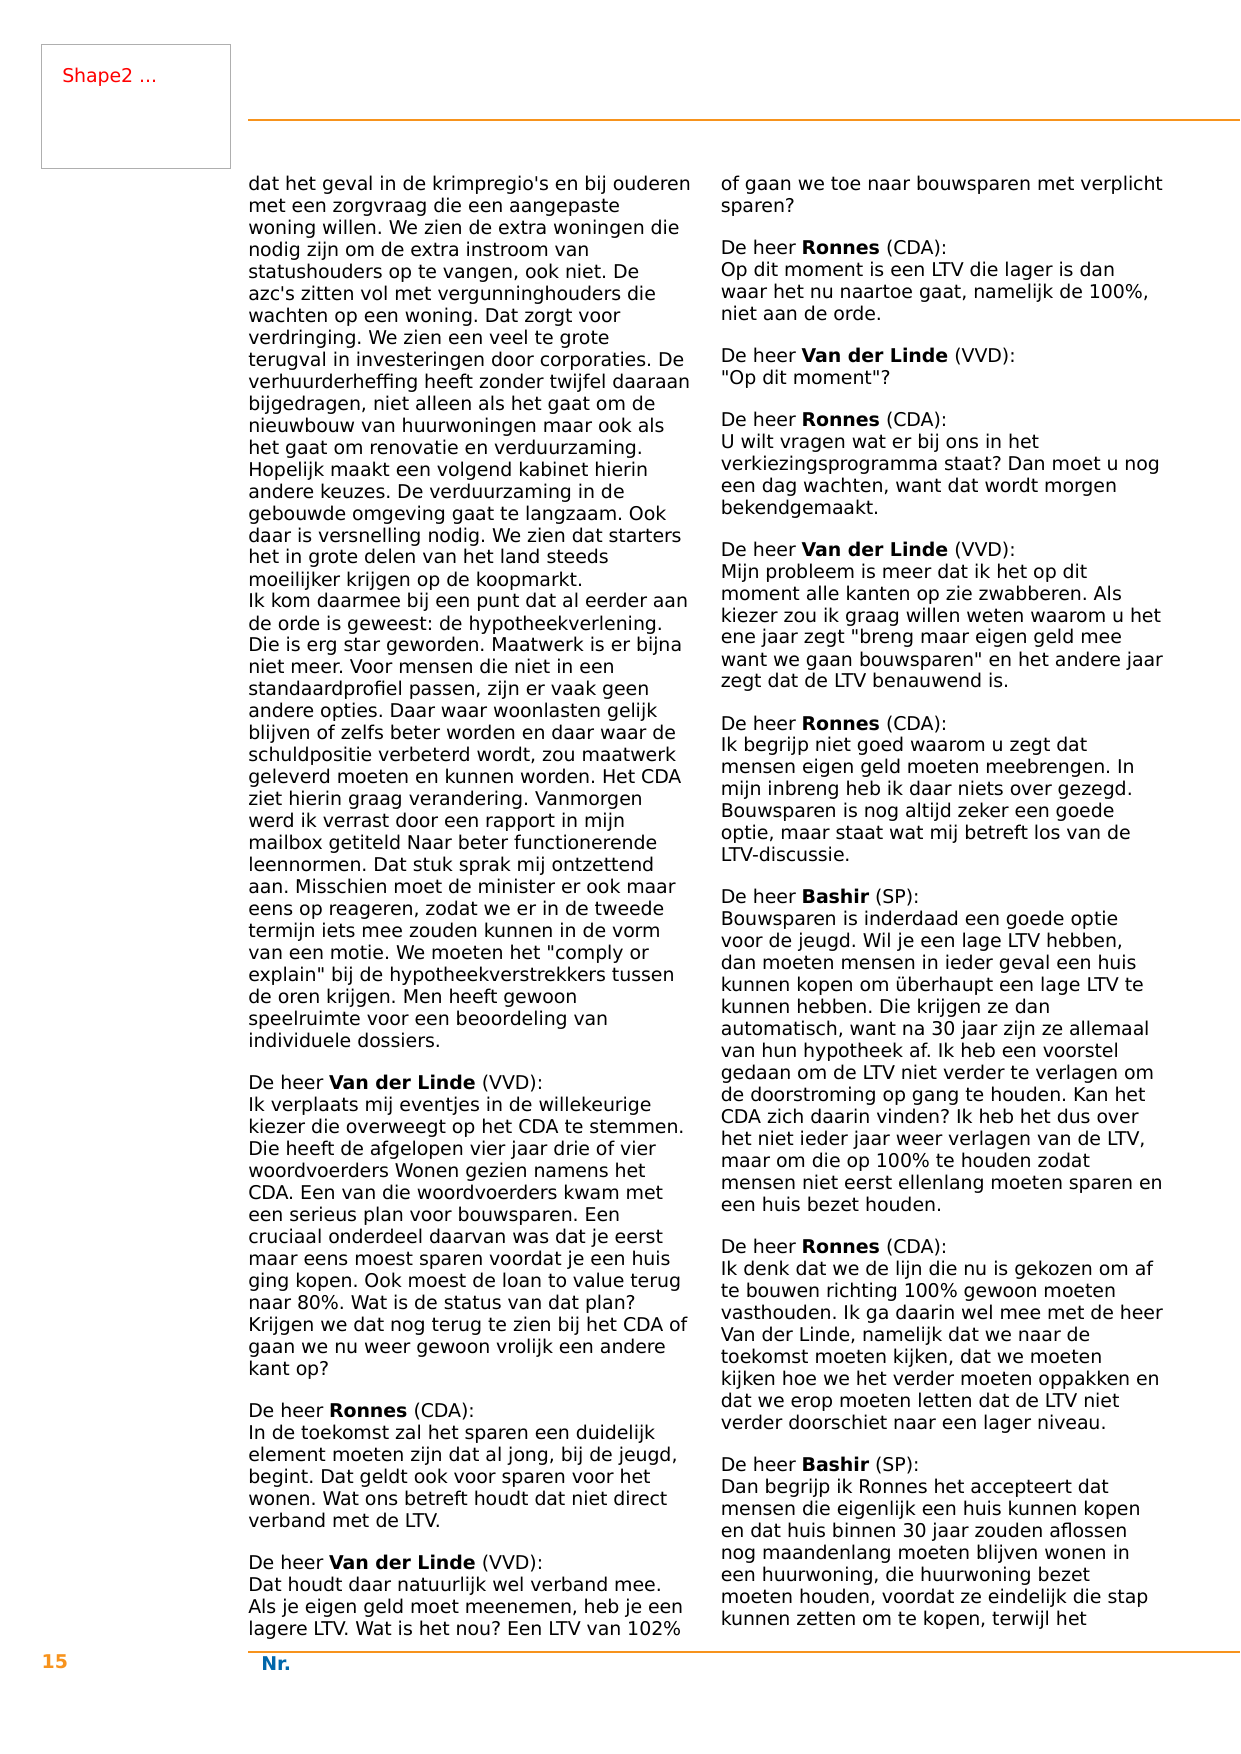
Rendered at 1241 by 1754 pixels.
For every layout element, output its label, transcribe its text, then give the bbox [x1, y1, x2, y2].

text In de toekomst zal het sparen een duidelijk element moeten zijn dat al jong, bij de jeugd, begint. Dat geldt ook voor sparen voor het wonen. Wat ons betreft houdt dat niet direct verband met de LTV. [248, 1422, 691, 1532]
text De heer Ronnes (CDA): [721, 1236, 1163, 1258]
text Dan begrijp ik Ronnes het accepteert dat mensen die eigenlijk een huis kunnen kopen en dat huis binnen 30 jaar zouden aflossen nog maandenlang moeten blijven wonen in een huurwoning, die huurwoning bezet moeten houden, voordat ze eindelijk die stap kunnen zetten om te kopen, terwijl het [721, 1476, 1163, 1629]
text De heer Ronnes (CDA): [721, 712, 1163, 734]
text De heer Ronnes (CDA): [721, 237, 1163, 259]
text De heer Bashir (SP): [721, 1454, 1163, 1476]
text Ik begrijp niet goed waarom u zegt dat mensen eigen geld moeten meebrengen. In mijn inbreng heb ik daar niets over gezegd. Bouwsparen is nog altijd zeker een goede optie, maar staat wat mij betreft los van de LTV-discussie. [721, 734, 1163, 866]
text Bouwsparen is inderdaad een goede optie voor de jeugd. Wil je een lage LTV hebben, dan moeten mensen in ieder geval een huis kunnen kopen om überhaupt een lage LTV te kunnen hebben. Die krijgen ze dan automatisch, want na 30 jaar zijn ze allemaal van hun hypotheek af. Ik heb een voorstel gedaan om de LTV niet verder te verlagen om de doorstroming op gang te houden. Kan het CDA zich daarin vinden? Ik heb het dus over het niet ieder jaar weer verlagen van de LTV, maar om die op 100% te houden zodat mensen niet eerst ellenlang moeten sparen en een huis bezet houden. [721, 908, 1163, 1216]
text De heer Van der Linde (VVD): [248, 1552, 691, 1573]
text De heer Van der Linde (VVD): [721, 538, 1163, 561]
text Mijn probleem is meer dat ik het op dit moment alle kanten op zie zwabberen. Als kiezer zou ik graag willen weten waarom u het ene jaar zegt "breng maar eigen geld mee want we gaan bouwsparen" en het andere jaar zegt dat de LTV benauwend is. [721, 561, 1163, 692]
text of gaan we toe naar bouwsparen met verplicht sparen? [721, 173, 1163, 217]
text De heer Van der Linde (VVD): [248, 1072, 691, 1094]
text Dat houdt daar natuurlijk wel verband mee. Als je eigen geld moet meenemen, heb je een lagere LTV. Wat is het nou? Een LTV van 102% [248, 1573, 691, 1639]
text De heer Van der Linde (VVD): [721, 345, 1163, 367]
text U wilt vragen wat er bij ons in het verkiezingsprogramma staat? Dan moet u nog een dag wachten, want dat wordt morgen bekendgemaakt. [721, 431, 1163, 518]
text Ik verplaats mij eventjes in de willekeurige kiezer die overweegt op het CDA te stemmen. Die heeft de afgelopen vier jaar drie of vier woordvoerders Wonen gezien namens het CDA. Een van die woordvoerders kwam met een serieus plan voor bouwsparen. Een cruciaal onderdeel daarvan was dat je eerst maar eens moest sparen voordat je een huis ging kopen. Ook moest de loan to value terug naar 80%. Wat is de status van dat plan? Krijgen we dat nog terug te zien bij het CDA of gaan we nu weer gewoon vrolijk een andere kant op? [248, 1094, 691, 1380]
text De heer Ronnes (CDA): [721, 409, 1163, 431]
text De heer Bashir (SP): [721, 886, 1163, 908]
text Ik kom daarmee bij een punt dat al eerder aan de orde is geweest: de hypotheekverlening. Die is erg star geworden. Maatwerk is er bijna niet meer. Voor mensen die niet in een standaardprofiel passen, zijn er vaak geen andere opties. Daar waar woonlasten gelijk blijven of zelfs beter worden en daar waar de schuldpositie verbeterd wordt, zou maatwerk geleverd moeten en kunnen worden. Het CDA ziet hierin graag verandering. Vanmorgen werd ik verrast door een rapport in mijn mailbox getiteld Naar beter functionerende leennormen. Dat stuk sprak mij ontzettend aan. Misschien moet de minister er ook maar eens op reageren, zodat we er in de tweede termijn iets mee zouden kunnen in de vorm van een motie. We moeten het "comply or explain" bij de hypotheekverstrekkers tussen de oren krijgen. Men heeft gewoon speelruimte voor een beoordeling van individuele dossiers. [248, 590, 691, 1052]
text De heer Ronnes (CDA): [248, 1400, 691, 1422]
text Ik denk dat we de lijn die nu is gekozen om af te bouwen richting 100% gewoon moeten vasthouden. Ik ga daarin wel mee met de heer Van der Linde, namelijk dat we naar de toekomst moeten kijken, dat we moeten kijken hoe we het verder moeten oppakken en dat we erop moeten letten dat de LTV niet verder doorschiet naar een lager niveau. [721, 1258, 1163, 1434]
text dat het geval in de krimpregio's en bij ouderen met een zorgvraag die een aangepaste woning willen. We zien de extra woningen die nodig zijn om de extra instroom van statushouders op te vangen, ook niet. De azc's zitten vol met vergunninghouders die wachten op een woning. Dat zorgt voor verdringing. We zien een veel te grote terugval in investeringen door corporaties. De verhuurderheffing heeft zonder twijfel daaraan bijgedragen, niet alleen als het gaat om de nieuwbouw van huurwoningen maar ook als het gaat om renovatie en verduurzaming. Hopelijk maakt een volgend kabinet hierin andere keuzes. De verduurzaming in de gebouwde omgeving gaat te langzaam. Ook daar is versnelling nodig. We zien dat starters het in grote delen van het land steeds moeilijker krijgen op de koopmarkt. [248, 173, 691, 590]
text "Op dit moment"? [721, 367, 1163, 389]
text Op dit moment is een LTV die lager is dan waar het nu naartoe gaat, namelijk de 100%, niet aan de orde. [721, 259, 1163, 325]
